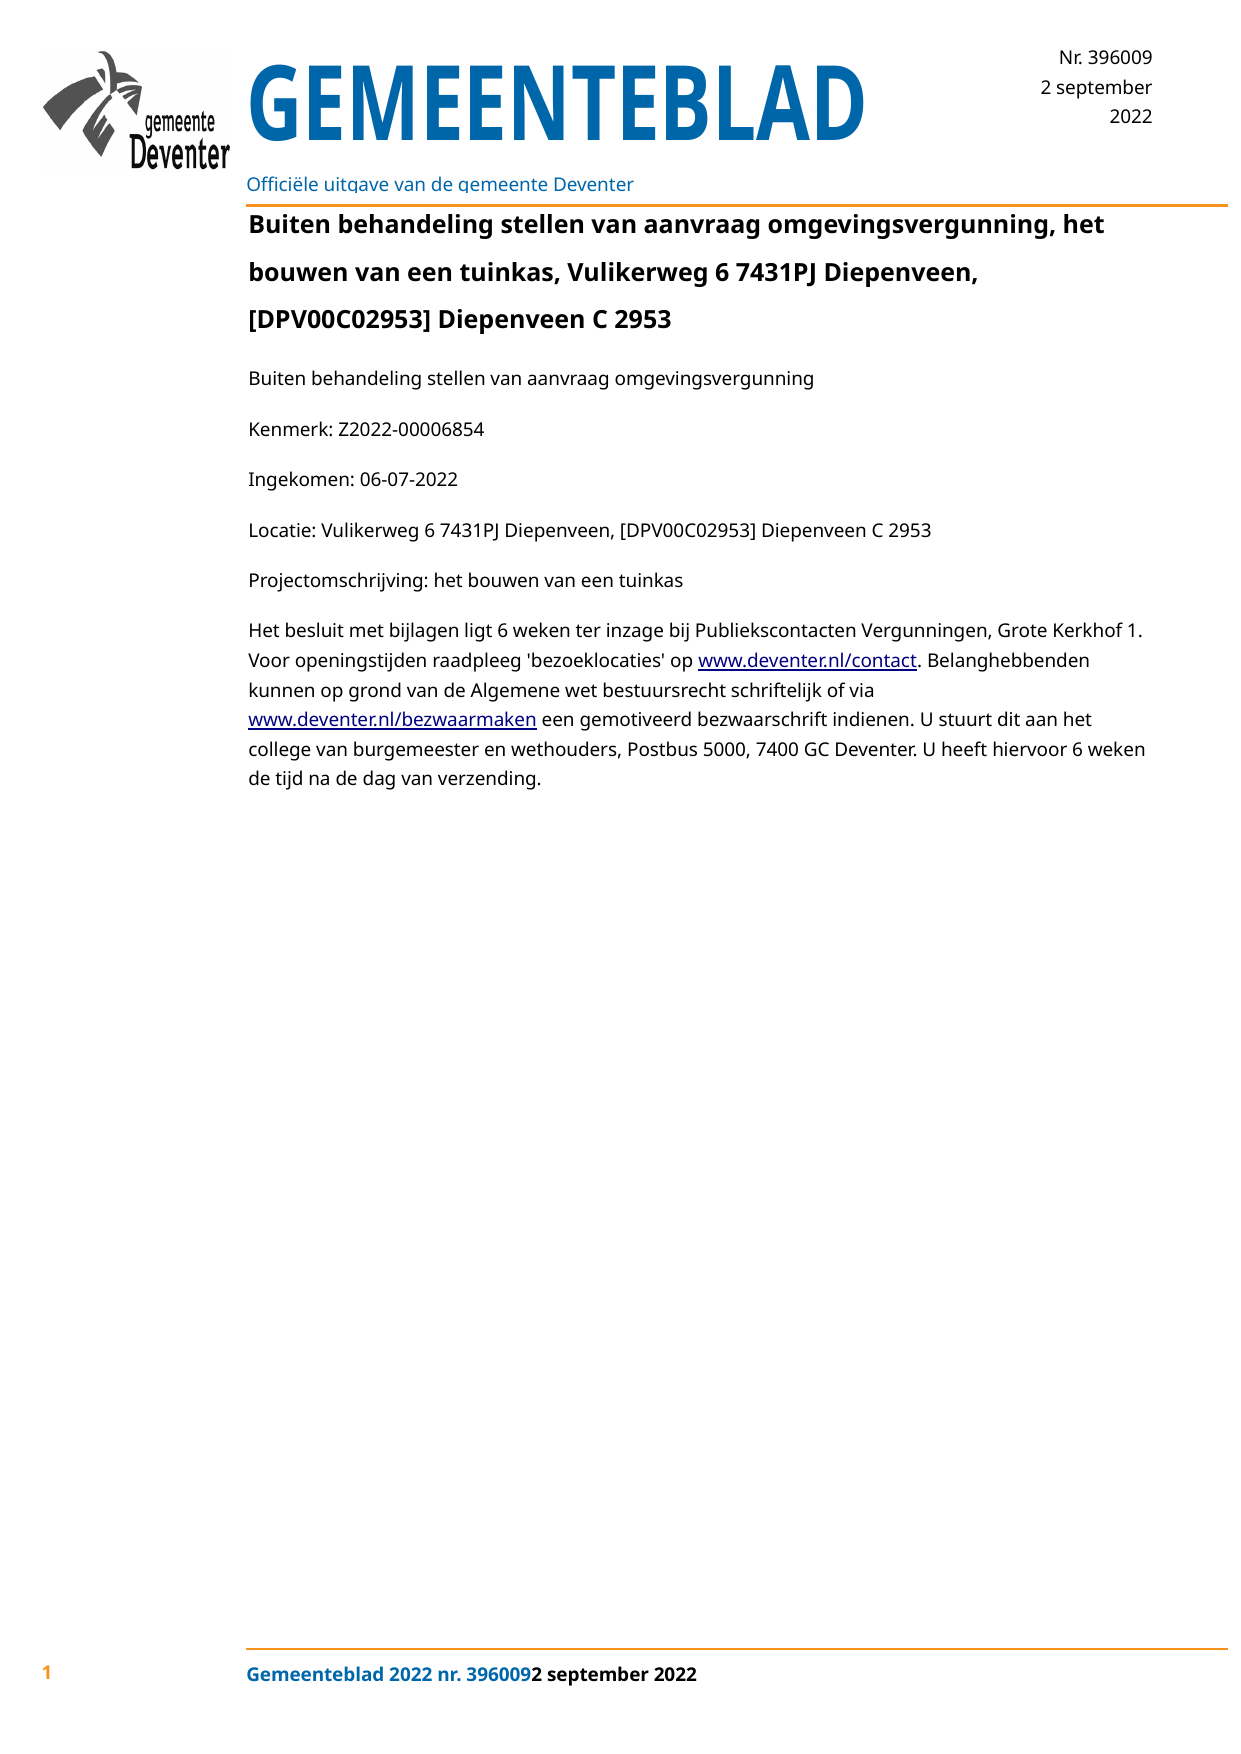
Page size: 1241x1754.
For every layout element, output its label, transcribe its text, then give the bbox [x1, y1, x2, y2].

text Buiten behandeling stellen van aanvraag omgevingsvergunning, het bouwen van een tuinkas, Vulikerweg 6 7431PJ Diepenveen, [DPV00C02953] Diepenveen C 2953 [248, 207, 1152, 336]
text Locatie: Vulikerweg 6 7431PJ Diepenveen, [DPV00C02953] Diepenveen C 2953 [248, 517, 1152, 542]
text Ingekomen: 06-07-2022 [248, 466, 1152, 492]
text Kenmerk: Z2022-00006854 [248, 416, 1152, 442]
text Het besluit met bijlagen ligt 6 weken ter inzage bij Publiekscontacten Vergunningen, Grote Kerkhof 1. Voor openingstijden raadpleeg 'bezoeklocaties' op www.deventer.nl/contact. Belanghebbenden kunnen op grond van de Algemene wet bestuursrecht schriftelijk of via www.deventer.nl/bezwaarmaken een gemotiveerd bezwaarschrift indienen. U stuurt dit aan het college van burgemeester en wethouders, Postbus 5000, 7400 GC Deventer. U heeft hiervoor 6 weken de tijd na de dag van verzending. [248, 618, 1152, 791]
text Projectomschrijving: het bouwen van een tuinkas [248, 567, 1152, 593]
text Buiten behandeling stellen van aanvraag omgevingsvergunning [248, 366, 1152, 391]
picture [41, 47, 231, 172]
